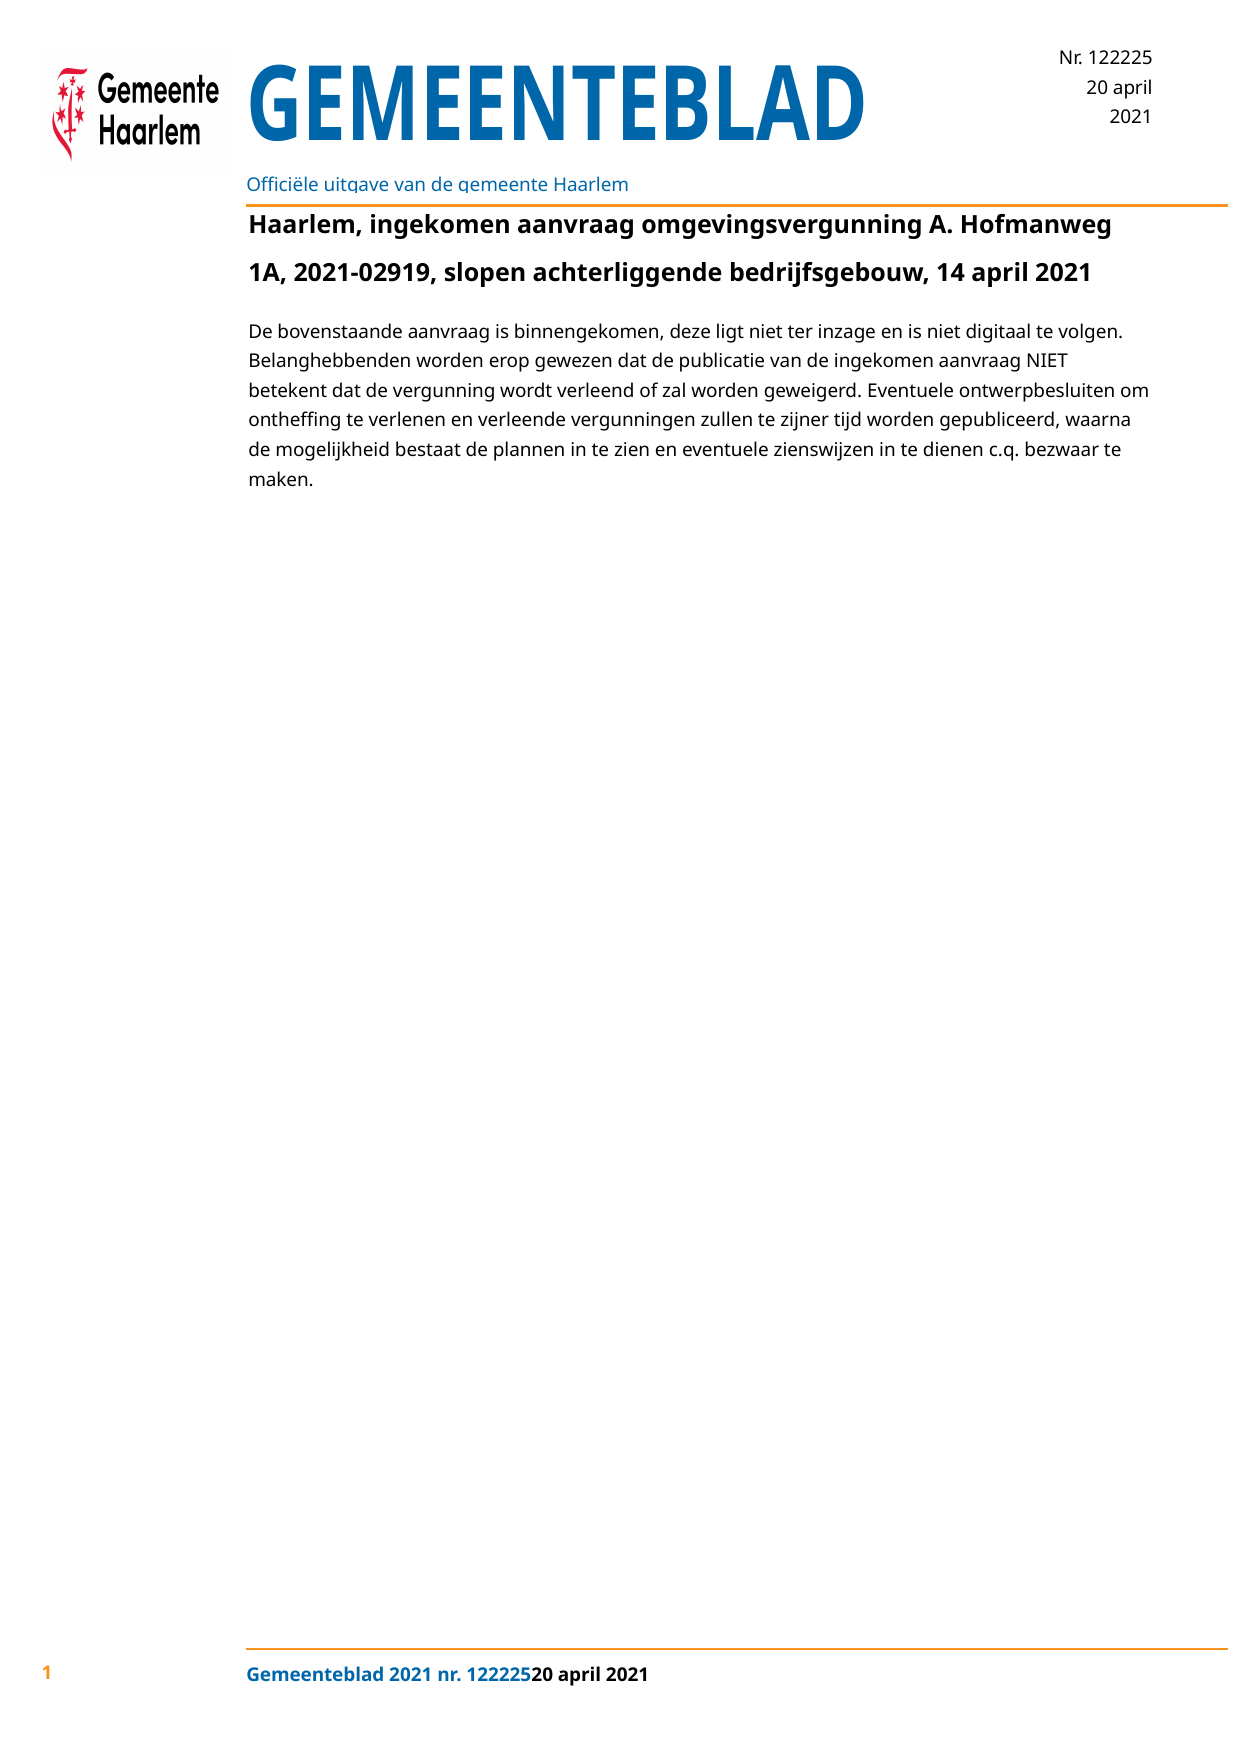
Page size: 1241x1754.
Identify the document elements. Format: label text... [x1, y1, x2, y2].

picture [41, 47, 231, 172]
text De bovenstaande aanvraag is binnengekomen, deze ligt niet ter inzage en is niet digitaal te volgen. Belanghebbenden worden erop gewezen dat de publicatie van de ingekomen aanvraag NIET betekent dat de vergunning wordt verleend of zal worden geweigerd. Eventuele ontwerpbesluiten om ontheffing te verlenen en verleende vergunningen zullen te zijner tijd worden gepubliceerd, waarna de mogelijkheid bestaat de plannen in te zien en eventuele zienswijzen in te dienen c.q. bezwaar te maken. [248, 318, 1152, 492]
text Haarlem, ingekomen aanvraag omgevingsvergunning A. Hofmanweg 1A, 2021-02919, slopen achterliggende bedrijfsgebouw, 14 april 2021 [248, 207, 1152, 288]
